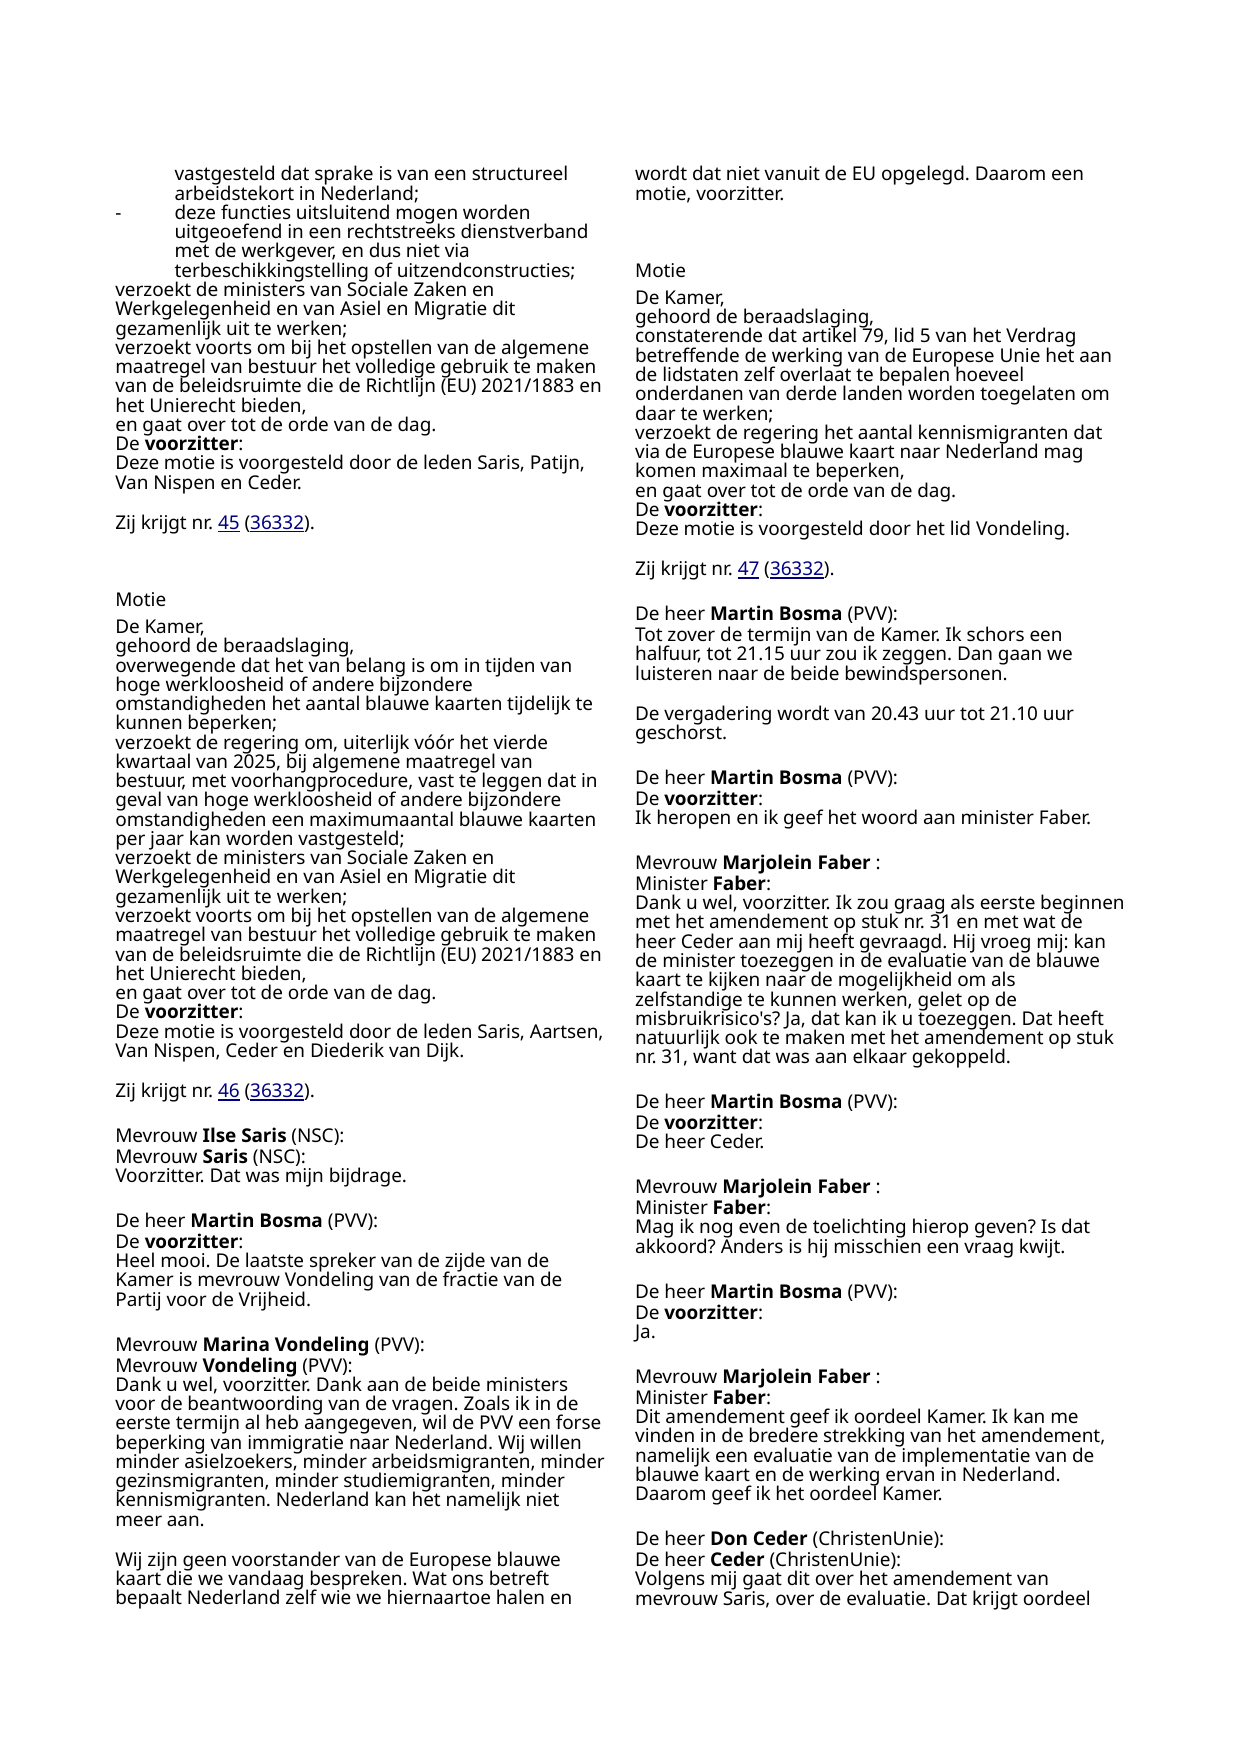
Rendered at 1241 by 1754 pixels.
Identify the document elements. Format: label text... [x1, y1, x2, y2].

text De voorzitter: [635, 501, 1125, 520]
text gehoord de beraadslaging, [115, 637, 605, 657]
text verzoekt de ministers van Sociale Zaken en Werkgelegenheid en van Asiel en Migratie dit gezamenlijk uit te werken; [115, 281, 605, 339]
text De voorzitter: [115, 435, 605, 454]
list deze functies uitsluitend mogen worden uitgeoefend in een rechtstreeks dienstverband met de werkgever, en dus niet via terbeschikkingstelling of uitzendconstructies; [115, 204, 605, 281]
text Wij zijn geen voorstander van de Europese blauwe kaart die we vandaag bespreken. Wat ons betreft bepaalt Nederland zelf wie we hiernaartoe halen en [115, 1551, 605, 1608]
text Mevrouw Marjolein Faber : [635, 1173, 1125, 1199]
text Tot zover de termijn van de Kamer. Ik schors een halfuur, tot 21.15 uur zou ik zeggen. Dan gaan we luisteren naar de beide bewindspersonen. [635, 626, 1125, 684]
text en gaat over tot de orde van de dag. [115, 416, 605, 435]
text gehoord de beraadslaging, [635, 308, 1125, 327]
text Minister Faber: [635, 1389, 1125, 1408]
text Zij krijgt nr. 47 (36332). [635, 560, 1125, 579]
text De voorzitter: [635, 790, 1125, 809]
text De voorzitter: [115, 1233, 605, 1252]
list vastgesteld dat sprake is van een structureel arbeidstekort in Nederland; [115, 165, 605, 204]
text Deze motie is voorgesteld door de leden Saris, Aartsen, Van Nispen, Ceder en Diederik van Dijk. [115, 1023, 605, 1061]
text en gaat over tot de orde van de dag. [115, 984, 605, 1003]
text Voorzitter. Dat was mijn bijdrage. [115, 1167, 605, 1186]
text wordt dat niet vanuit de EU opgelegd. Daarom een motie, voorzitter. [635, 165, 1125, 204]
text De voorzitter: [115, 1003, 605, 1023]
text Heel mooi. De laatste spreker van de zijde van de Kamer is mevrouw Vondeling van de fractie van de Partij voor de Vrijheid. [115, 1252, 605, 1310]
text Dit amendement geef ik oordeel Kamer. Ik kan me vinden in de bredere strekking van het amendement, namelijk een evaluatie van de implementatie van de blauwe kaart en de werking ervan in Nederland. Daarom geef ik het oordeel Kamer. [635, 1408, 1125, 1504]
text Motie [115, 586, 605, 612]
text Motie [635, 257, 1125, 283]
text Mevrouw Saris (NSC): [115, 1148, 605, 1167]
text De Kamer, [635, 289, 1125, 308]
text De heer Don Ceder (ChristenUnie): [635, 1525, 1125, 1551]
text Volgens mij gaat dit over het amendement van mevrouw Saris, over de evaluatie. Dat krijgt oordeel [635, 1570, 1125, 1609]
text De heer Martin Bosma (PVV): [115, 1207, 605, 1233]
text Mevrouw Marjolein Faber : [635, 849, 1125, 875]
text Mevrouw Marina Vondeling (PVV): [115, 1331, 605, 1357]
text verzoekt voorts om bij het opstellen van de algemene maatregel van bestuur het volledige gebruik te maken van de beleidsruimte die de Richtlijn (EU) 2021/1883 en het Unierecht bieden, [115, 907, 605, 984]
text De heer Ceder. [635, 1133, 1125, 1153]
text Mag ik nog even de toelichting hierop geven? Is dat akkoord? Anders is hij misschien een vraag kwijt. [635, 1218, 1125, 1257]
text Minister Faber: [635, 1199, 1125, 1218]
text De voorzitter: [635, 1304, 1125, 1323]
text Dank u wel, voorzitter. Dank aan de beide ministers voor de beantwoording van de vragen. Zoals ik in de eerste termijn al heb aangegeven, wil de PVV een forse beperking van immigratie naar Nederland. Wij willen minder asielzoekers, minder arbeidsmigranten, minder gezinsmigranten, minder studiemigranten, minder kennismigranten. Nederland kan het namelijk niet meer aan. [115, 1376, 605, 1530]
text De heer Martin Bosma (PVV): [635, 1088, 1125, 1114]
text verzoekt voorts om bij het opstellen van de algemene maatregel van bestuur het volledige gebruik te maken van de beleidsruimte die de Richtlijn (EU) 2021/1883 en het Unierecht bieden, [115, 339, 605, 416]
text Deze motie is voorgesteld door de leden Saris, Patijn, Van Nispen en Ceder. [115, 454, 605, 493]
text en gaat over tot de orde van de dag. [635, 482, 1125, 501]
text Mevrouw Marjolein Faber : [635, 1363, 1125, 1389]
text verzoekt de regering om, uiterlijk vóór het vierde kwartaal van 2025, bij algemene maatregel van bestuur, met voorhangprocedure, vast te leggen dat in geval van hoge werkloosheid of andere bijzondere omstandigheden een maximumaantal blauwe kaarten per jaar kan worden vastgesteld; [115, 734, 605, 849]
text De heer Martin Bosma (PVV): [635, 1278, 1125, 1304]
text Deze motie is voorgesteld door het lid Vondeling. [635, 520, 1125, 539]
text Zij krijgt nr. 46 (36332). [115, 1082, 605, 1101]
text De voorzitter: [635, 1114, 1125, 1133]
text De heer Ceder (ChristenUnie): [635, 1551, 1125, 1570]
text De heer Martin Bosma (PVV): [635, 600, 1125, 626]
text De Kamer, [115, 618, 605, 637]
text Mevrouw Ilse Saris (NSC): [115, 1122, 605, 1148]
text De vergadering wordt van 20.43 uur tot 21.10 uur geschorst. [635, 705, 1125, 743]
text Zij krijgt nr. 45 (36332). [115, 514, 605, 533]
text constaterende dat artikel 79, lid 5 van het Verdrag betreffende de werking van de Europese Unie het aan de lidstaten zelf overlaat te bepalen hoeveel onderdanen van derde landen worden toegelaten om daar te werken; [635, 327, 1125, 424]
text overwegende dat het van belang is om in tijden van hoge werkloosheid of andere bijzondere omstandigheden het aantal blauwe kaarten tijdelijk te kunnen beperken; [115, 657, 605, 734]
text Mevrouw Vondeling (PVV): [115, 1357, 605, 1376]
text Ja. [635, 1323, 1125, 1342]
text De heer Martin Bosma (PVV): [635, 764, 1125, 790]
text Ik heropen en ik geef het woord aan minister Faber. [635, 809, 1125, 828]
text verzoekt de regering het aantal kennismigranten dat via de Europese blauwe kaart naar Nederland mag komen maximaal te beperken, [635, 424, 1125, 482]
text verzoekt de ministers van Sociale Zaken en Werkgelegenheid en van Asiel en Migratie dit gezamenlijk uit te werken; [115, 849, 605, 907]
text Minister Faber: [635, 875, 1125, 894]
text Dank u wel, voorzitter. Ik zou graag als eerste beginnen met het amendement op stuk nr. 31 en met wat de heer Ceder aan mij heeft gevraagd. Hij vroeg mij: kan de minister toezeggen in de evaluatie van de blauwe kaart te kijken naar de mogelijkheid om als zelfstandige te kunnen werken, gelet op de misbruikrisico's? Ja, dat kan ik u toezeggen. Dat heeft natuurlijk ook te maken met het amendement op stuk nr. 31, want dat was aan elkaar gekoppeld. [635, 894, 1125, 1068]
